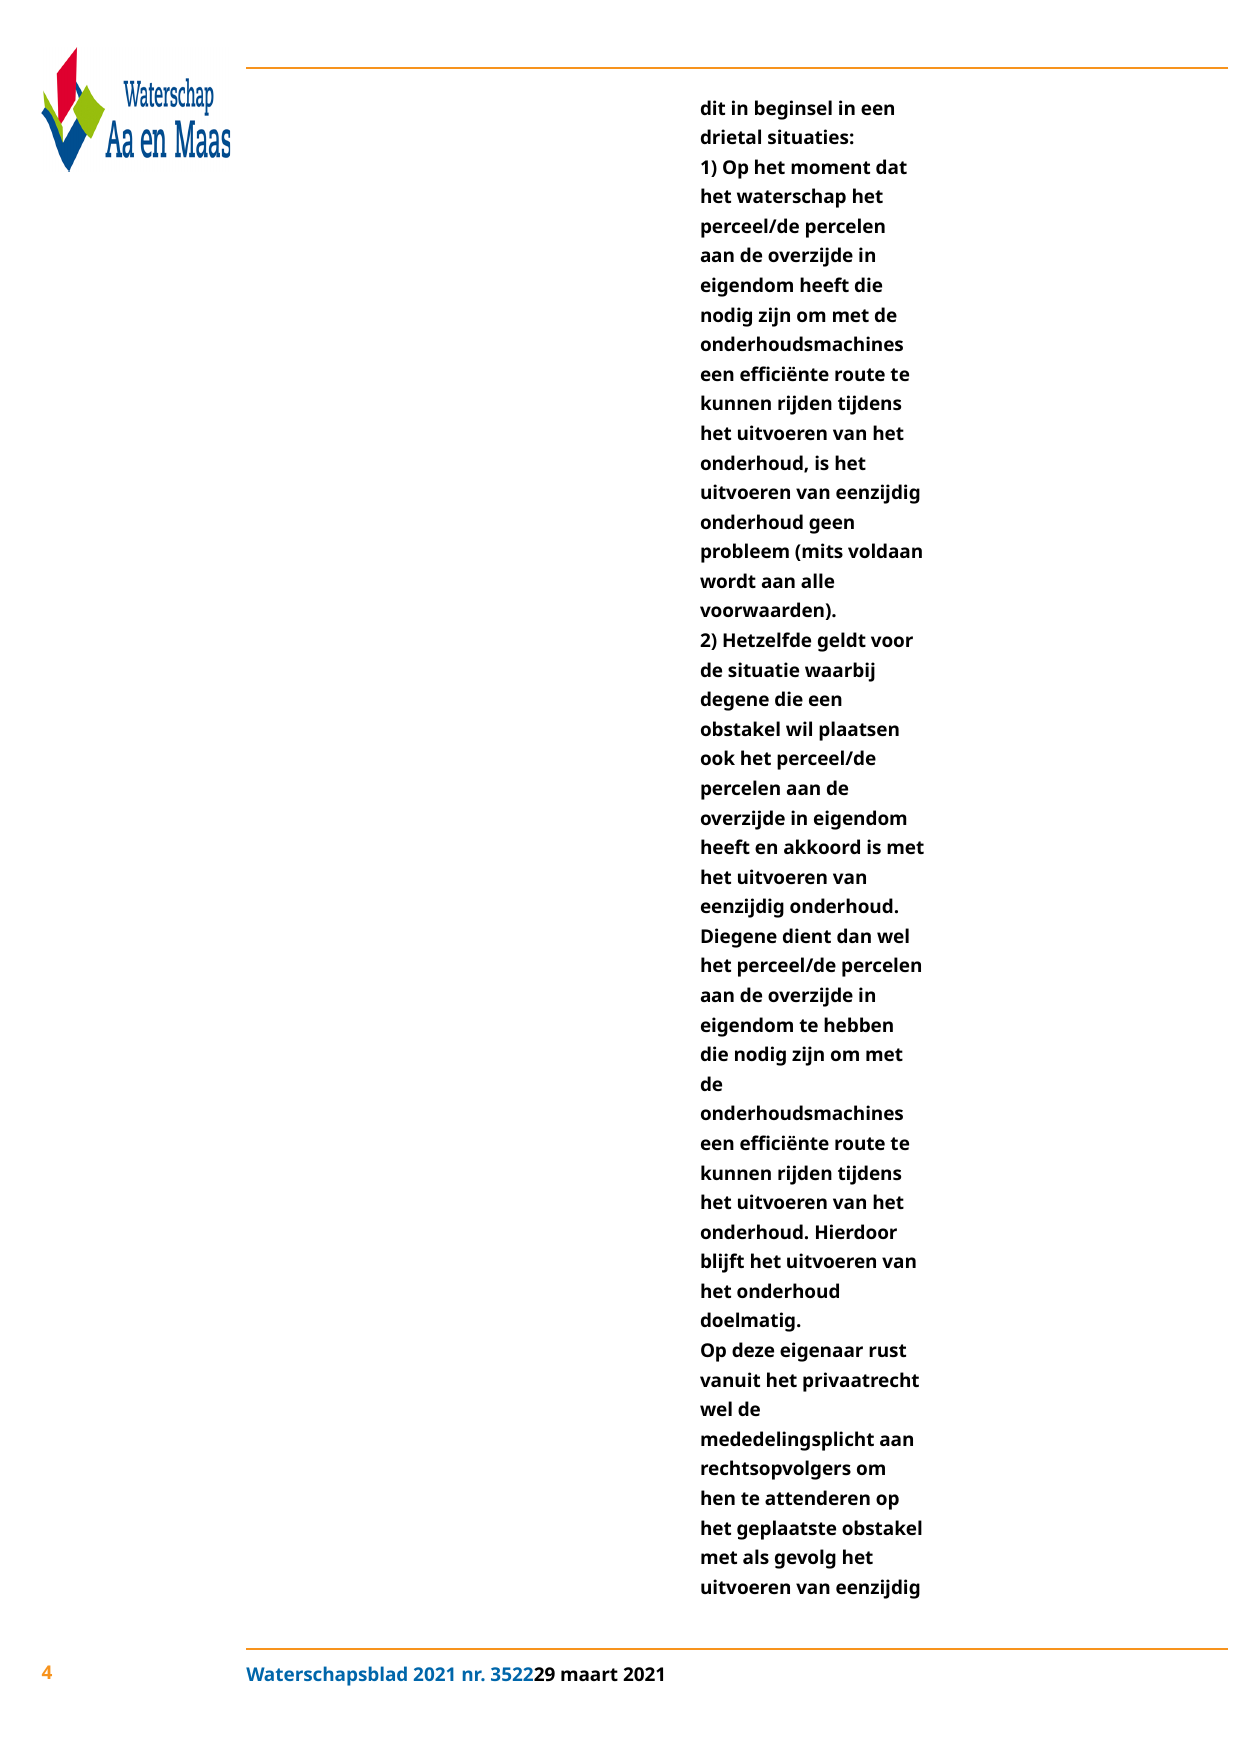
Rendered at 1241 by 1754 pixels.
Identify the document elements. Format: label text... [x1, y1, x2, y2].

table_cell [248, 95, 474, 1600]
table_cell [474, 95, 700, 1600]
table_cell dit in beginsel in een drietal situaties: 1) Op het moment dat het waterschap het perceel/de percelen aan de overzijde in eigendom heeft die nodig zijn om met de onderhoudsmachines een efficiënte route te kunnen rijden tijdens het uitvoeren van het onderhoud, is het uitvoeren van eenzijdig onderhoud geen probleem (mits voldaan wordt aan alle voorwaarden). 2) Hetzelfde geldt voor de situatie waarbij degene die een obstakel wil plaatsen ook het perceel/de percelen aan de overzijde in eigendom heeft en akkoord is met het uitvoeren van eenzijdig onderhoud. Diegene dient dan wel het perceel/de percelen aan de overzijde in eigendom te hebben die nodig zijn om met de onderhoudsmachines een efficiënte route te kunnen rijden tijdens het uitvoeren van het onderhoud. Hierdoor blijft het uitvoeren van het onderhoud doelmatig. Op deze eigenaar rust vanuit het privaatrecht wel de mededelingsplicht aan rechtsopvolgers om hen te attenderen op het geplaatste obstakel met als gevolg het uitvoeren van eenzijdig [700, 95, 926, 1600]
picture [41, 47, 231, 172]
table_cell [926, 95, 1152, 1600]
